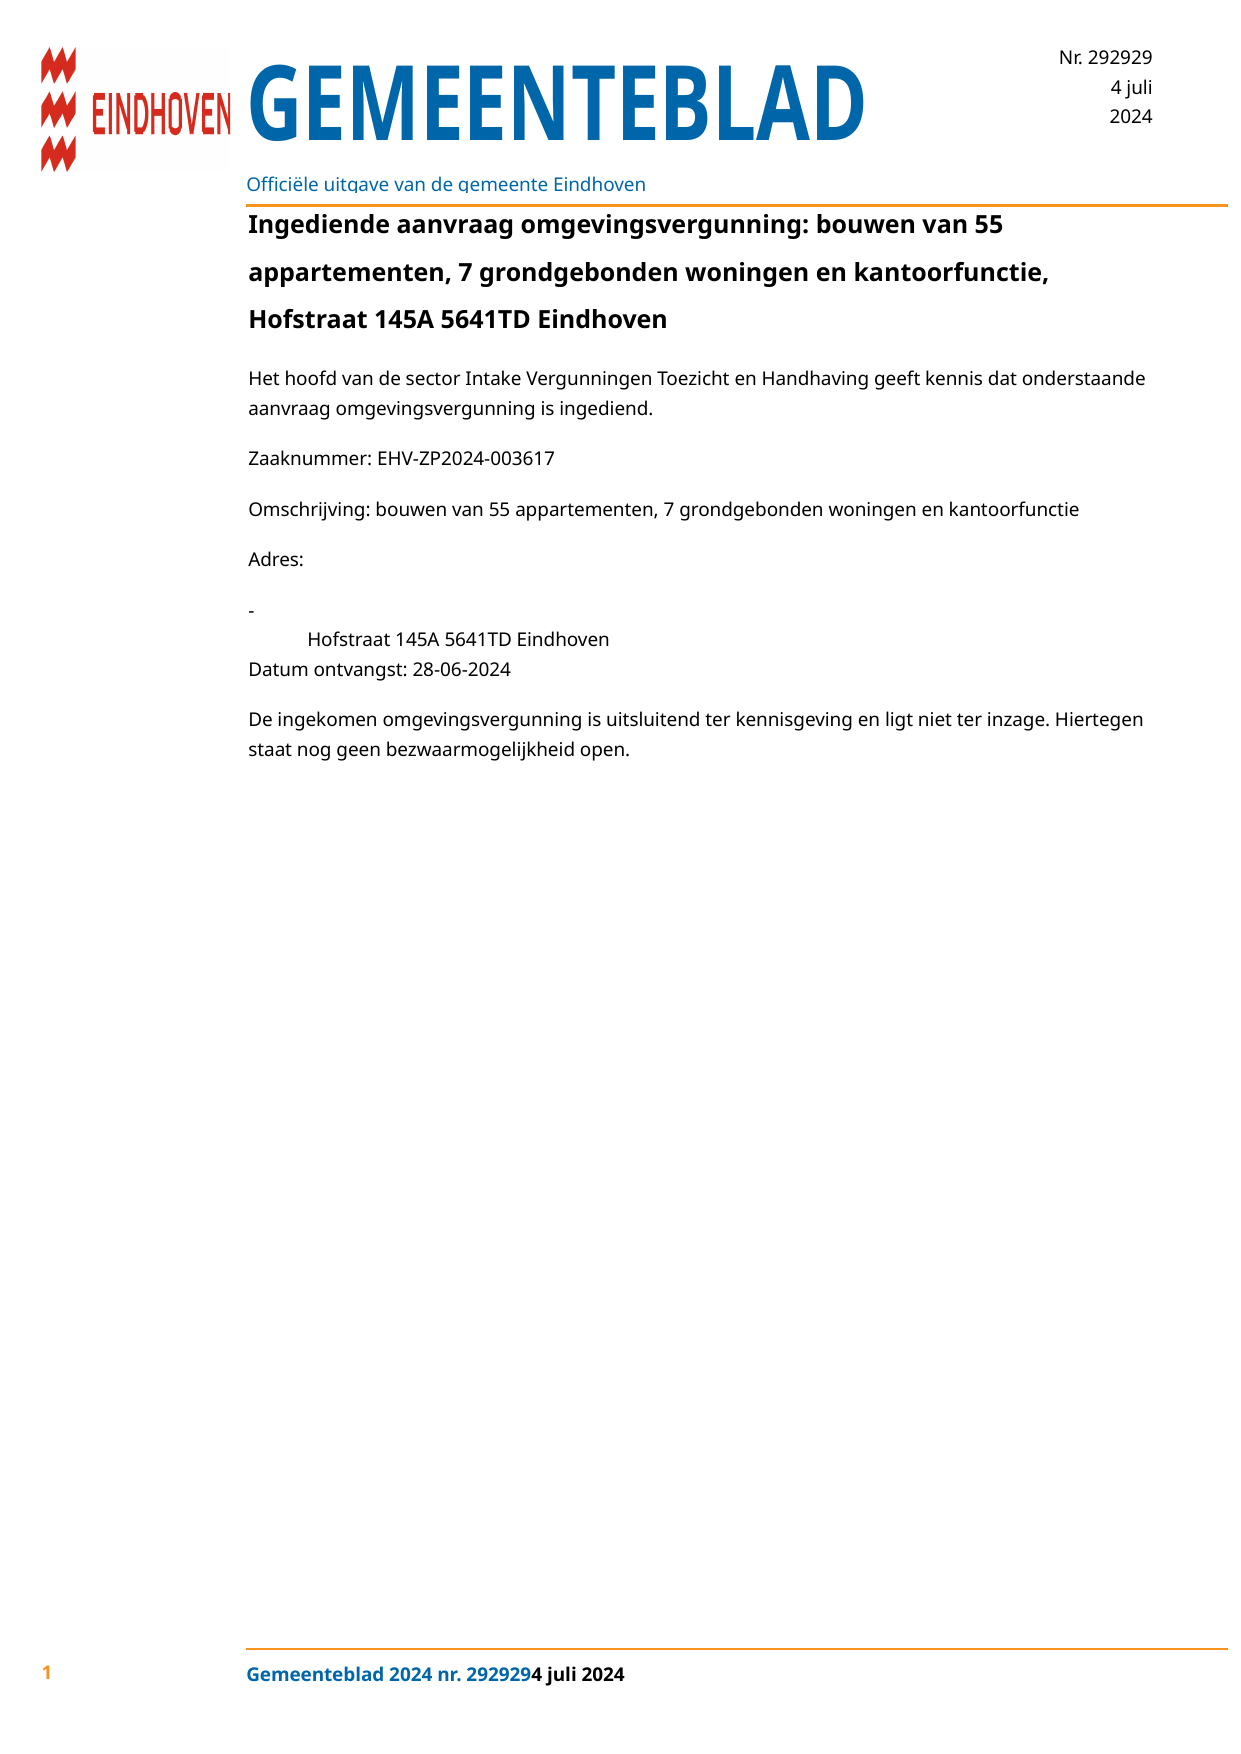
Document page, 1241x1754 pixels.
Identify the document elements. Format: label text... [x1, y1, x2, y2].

text Adres: [248, 546, 1152, 572]
picture [41, 47, 231, 172]
text Ingediende aanvraag omgevingsvergunning: bouwen van 55 appartementen, 7 grondgebonden woningen en kantoorfunctie, Hofstraat 145A 5641TD Eindhoven [248, 207, 1152, 336]
text De ingekomen omgevingsvergunning is uitsluitend ter kennisgeving en ligt niet ter inzage. Hiertegen staat nog geen bezwaarmogelijkheid open. [248, 706, 1152, 762]
list Hofstraat 145A 5641TD Eindhoven [248, 626, 1152, 652]
text Datum ontvangst: 28-06-2024 [248, 656, 1152, 682]
text Omschrijving: bouwen van 55 appartementen, 7 grondgebonden woningen en kantoorfunctie [248, 496, 1152, 522]
text Het hoofd van de sector Intake Vergunningen Toezicht en Handhaving geeft kennis dat onderstaande aanvraag omgevingsvergunning is ingediend. [248, 366, 1152, 421]
text Zaaknummer: EHV-ZP2024-003617 [248, 446, 1152, 471]
